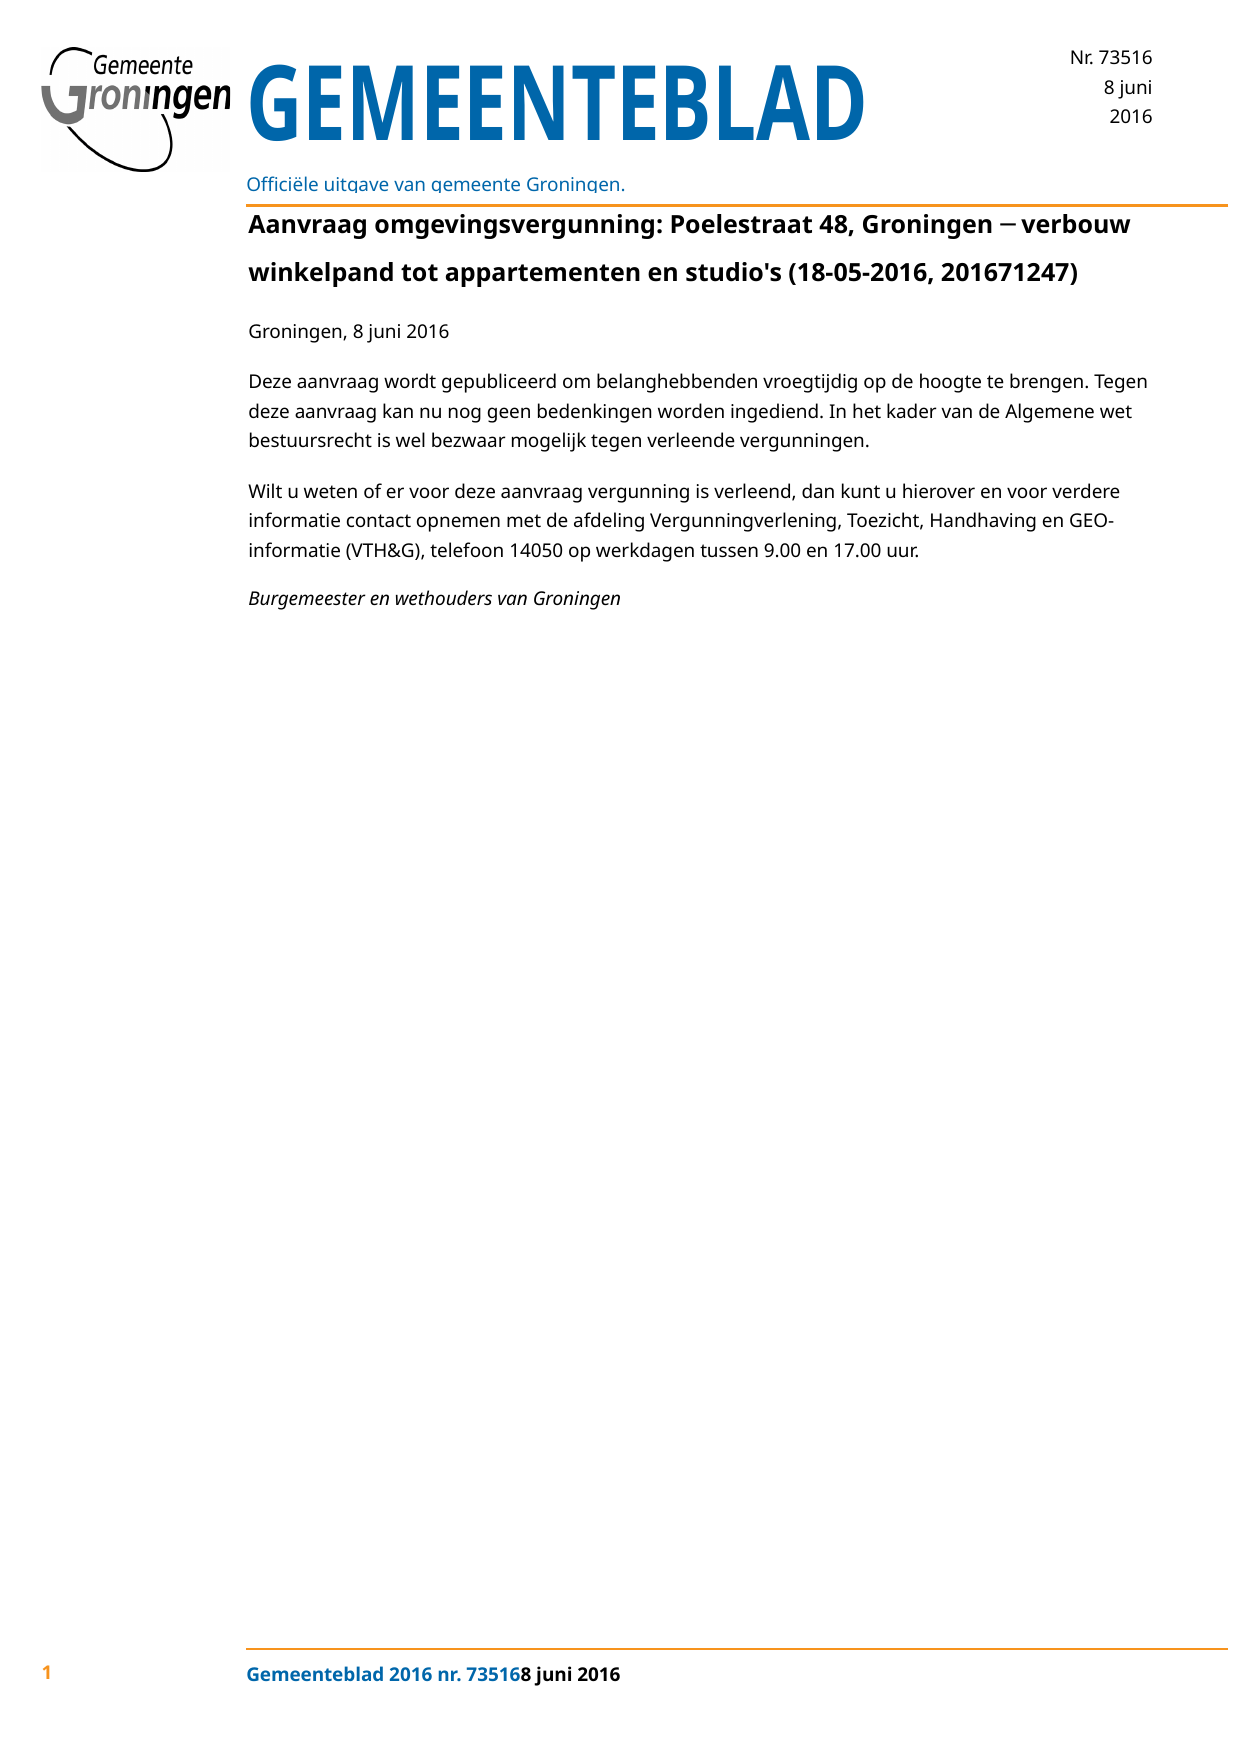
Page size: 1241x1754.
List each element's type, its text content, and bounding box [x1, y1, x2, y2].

text Burgemeester en wethouders van Groningen [248, 585, 1152, 611]
text Aanvraag omgevingsvergunning: Poelestraat 48, Groningen ─ verbouw winkelpand tot appartementen en studio's (18-05-2016, 201671247) [248, 207, 1152, 288]
text Wilt u weten of er voor deze aanvraag vergunning is verleend, dan kunt u hierover en voor verdere informatie contact opnemen met de afdeling Vergunningverlening, Toezicht, Handhaving en GEO-informatie (VTH&G), telefoon 14050 op werkdagen tussen 9.00 en 17.00 uur. [248, 478, 1152, 563]
text Groningen, 8 juni 2016 [248, 318, 1152, 344]
text Deze aanvraag wordt gepubliceerd om belanghebbenden vroegtijdig op de hoogte te brengen. Tegen deze aanvraag kan nu nog geen bedenkingen worden ingediend. In het kader van de Algemene wet bestuursrecht is wel bezwaar mogelijk tegen verleende vergunningen. [248, 368, 1152, 453]
picture [41, 47, 231, 172]
